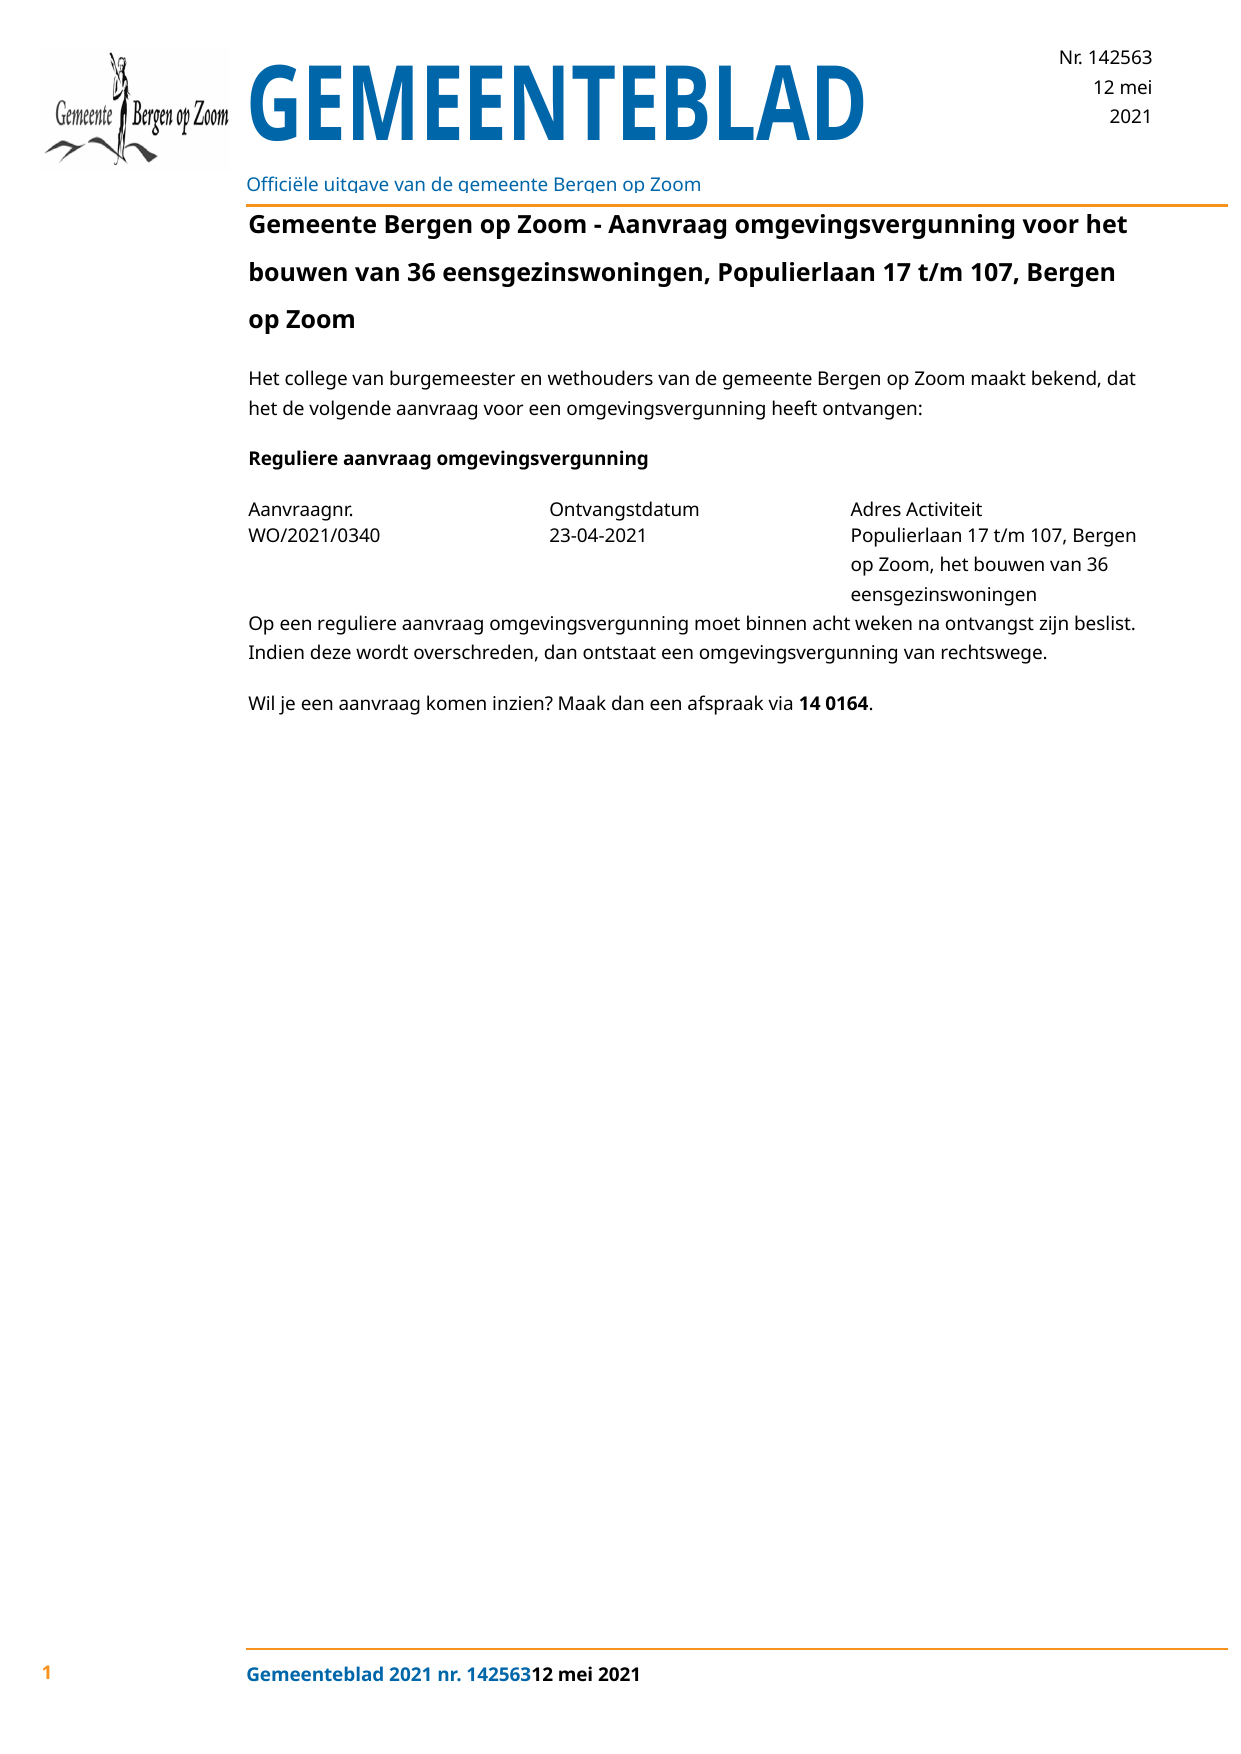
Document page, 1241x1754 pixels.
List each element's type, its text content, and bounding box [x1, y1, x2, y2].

picture [41, 47, 231, 172]
table_header Adres Activiteit [850, 496, 1152, 522]
text Wil je een aanvraag komen inzien? Maak dan een afspraak via 14 0164. [248, 690, 1152, 716]
text Het college van burgemeester en wethouders van de gemeente Bergen op Zoom maakt bekend, dat het de volgende aanvraag voor een omgevingsvergunning heeft ontvangen: [248, 366, 1152, 421]
table_header Aanvraagnr. [248, 496, 549, 522]
table_header Ontvangstdatum [549, 496, 850, 522]
table_cell Populierlaan 17 t/m 107, Bergen op Zoom, het bouwen van 36 eensgezinswoningen [850, 522, 1152, 607]
text Reguliere aanvraag omgevingsvergunning [248, 446, 1152, 471]
table_cell WO/2021/0340 [248, 522, 549, 607]
table_cell 23-04-2021 [549, 522, 850, 607]
text Op een reguliere aanvraag omgevingsvergunning moet binnen acht weken na ontvangst zijn beslist. Indien deze wordt overschreden, dan ontstaat een omgevingsvergunning van rechtswege. [248, 610, 1152, 665]
text Gemeente Bergen op Zoom - Aanvraag omgevingsvergunning voor het bouwen van 36 eensgezinswoningen, Populierlaan 17 t/m 107, Bergen op Zoom [248, 207, 1152, 336]
